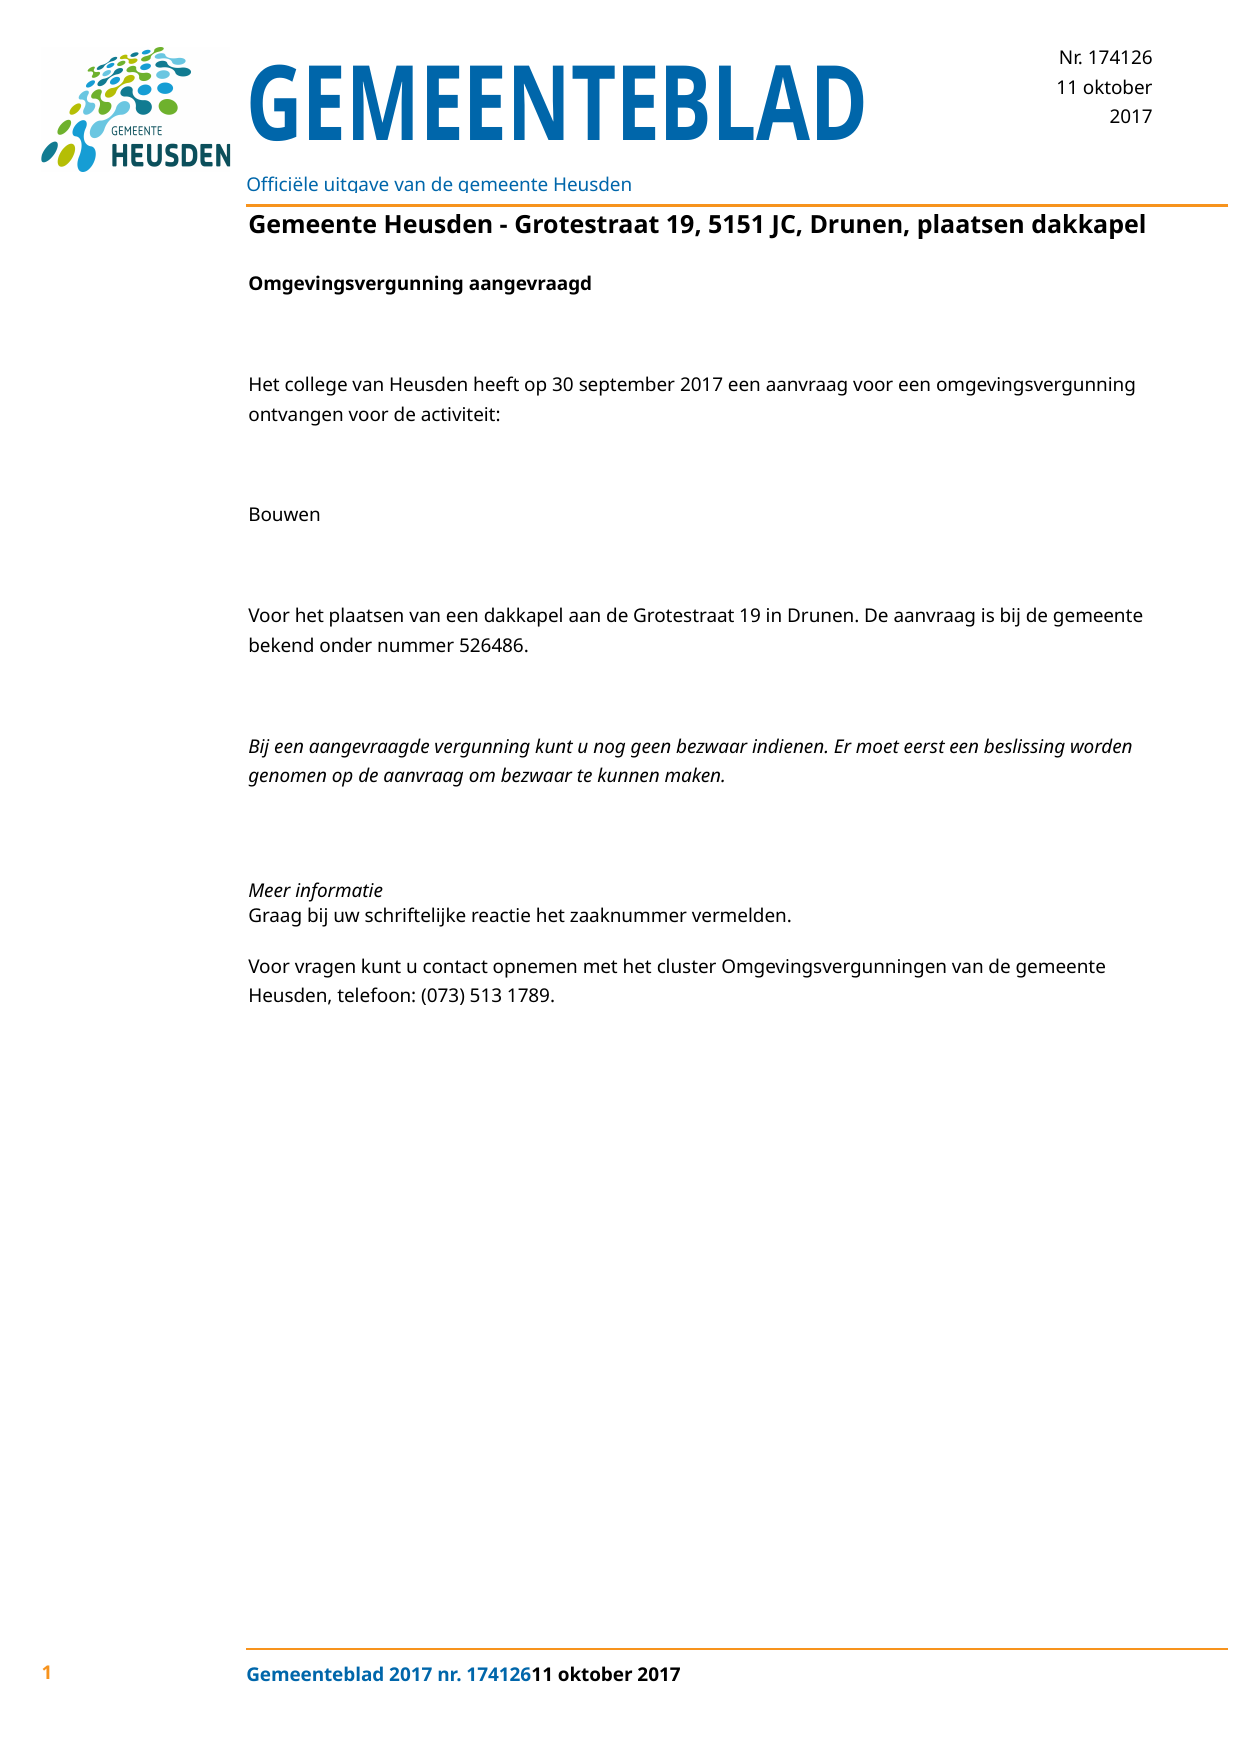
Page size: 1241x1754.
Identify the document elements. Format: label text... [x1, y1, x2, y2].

text Het college van Heusden heeft op 30 september 2017 een aanvraag voor een omgevingsvergunning ontvangen voor de activiteit: [248, 371, 1152, 426]
text Meer informatie [248, 877, 1152, 902]
text Bouwen [248, 502, 1152, 527]
picture [41, 47, 231, 172]
text Bij een aangevraagde vergunning kunt u nog geen bezwaar indienen. Er moet eerst een beslissing worden genomen op de aanvraag om bezwaar te kunnen maken. [248, 733, 1152, 788]
text Voor het plaatsen van een dakkapel aan de Grotestraat 19 in Drunen. De aanvraag is bij de gemeente bekend onder nummer 526486. [248, 602, 1152, 658]
text Gemeente Heusden - Grotestraat 19, 5151 JC, Drunen, plaatsen dakkapel [248, 207, 1152, 241]
text Voor vragen kunt u contact opnemen met het cluster Omgevingsvergunningen van de gemeente Heusden, telefoon: (073) 513 1789. [248, 953, 1152, 1008]
text Omgevingsvergunning aangevraagd [248, 270, 1152, 296]
text Graag bij uw schriftelijke reactie het zaaknummer vermelden. [248, 902, 1152, 928]
